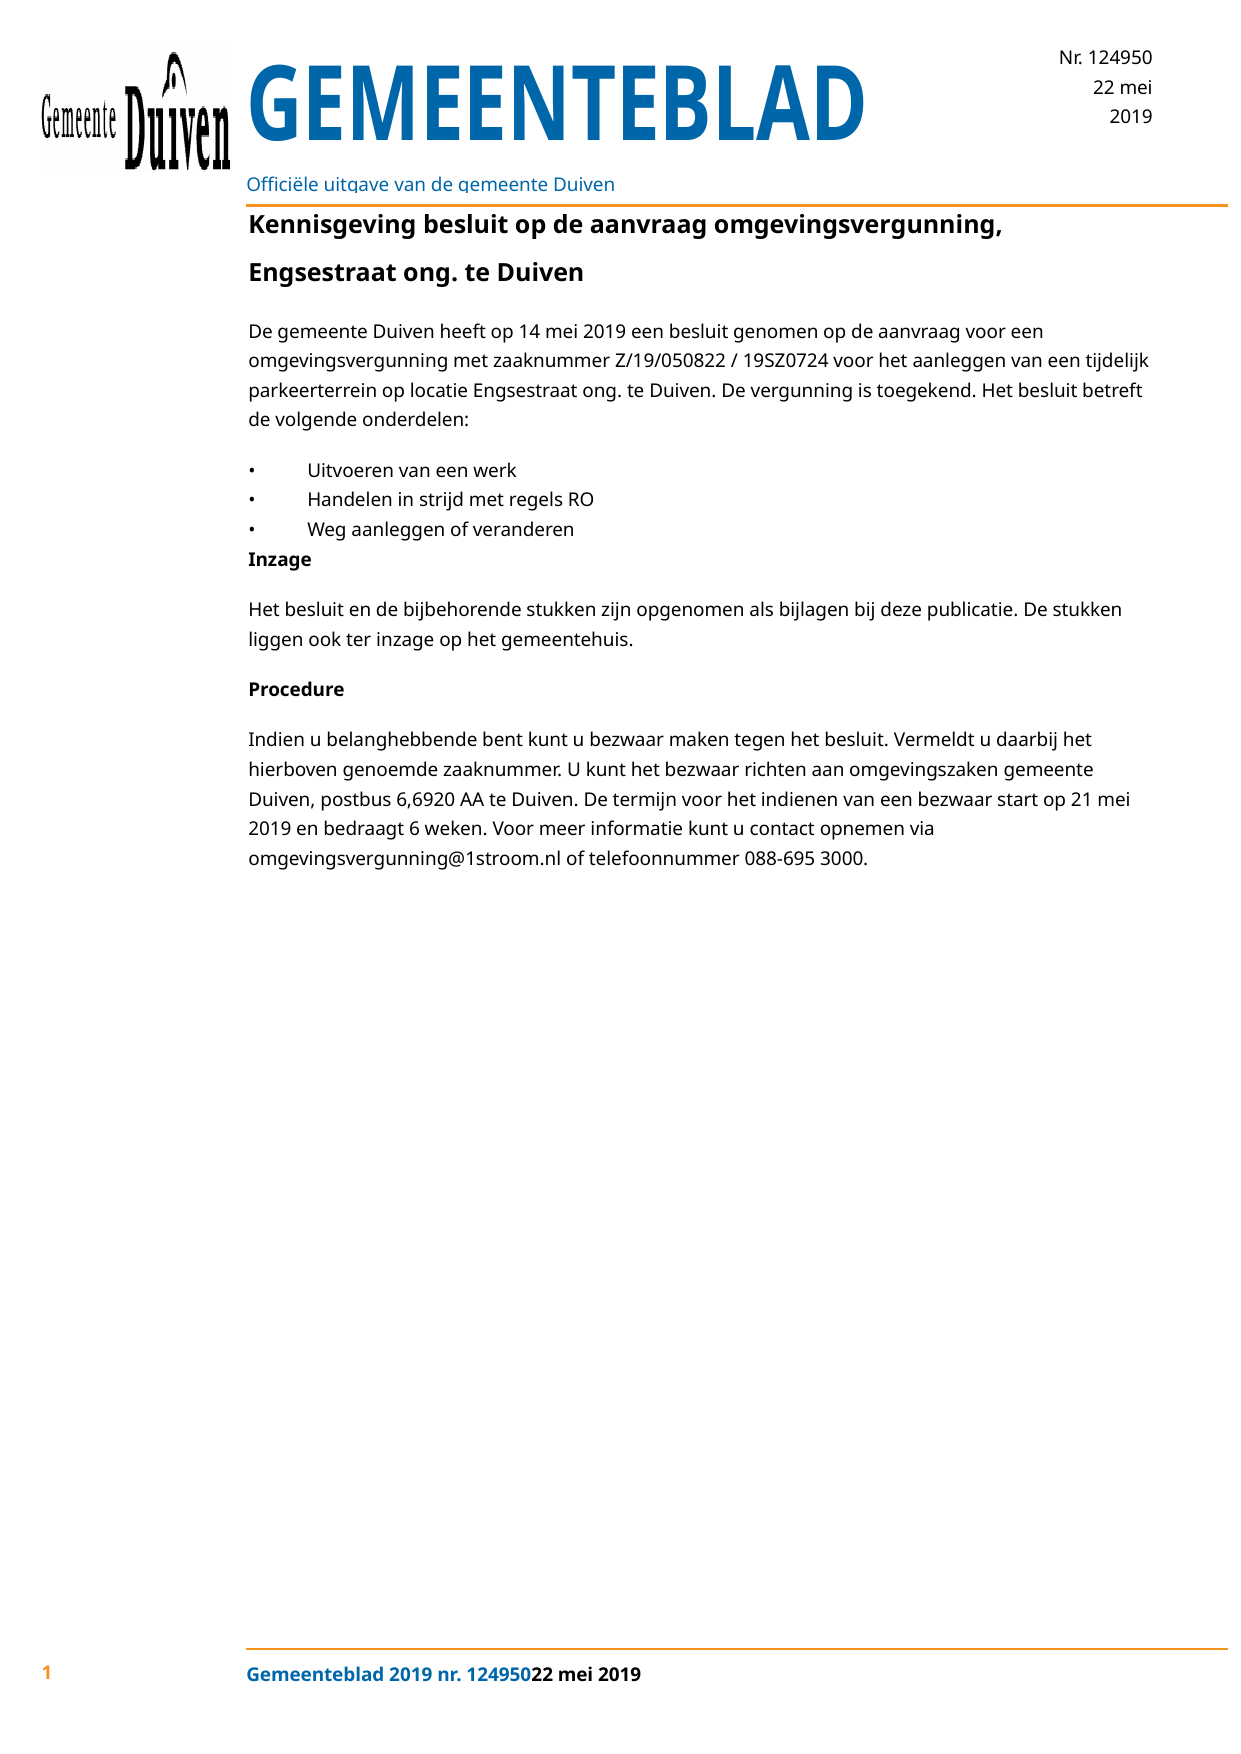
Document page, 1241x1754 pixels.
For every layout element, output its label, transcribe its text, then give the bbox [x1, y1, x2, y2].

text Indien u belanghebbende bent kunt u bezwaar maken tegen het besluit. Vermeldt u daarbij het hierboven genoemde zaaknummer. U kunt het bezwaar richten aan omgevingszaken gemeente Duiven, postbus 6,6920 AA te Duiven. De termijn voor het indienen van een bezwaar start op 21 mei 2019 en bedraagt 6 weken. Voor meer informatie kunt u contact opnemen via omgevingsvergunning@1stroom.nl of telefoonnummer 088-695 3000. [248, 727, 1152, 871]
text Het besluit en de bijbehorende stukken zijn opgenomen als bijlagen bij deze publicatie. De stukken liggen ook ter inzage op het gemeentehuis. [248, 596, 1152, 652]
text Kennisgeving besluit op de aanvraag omgevingsvergunning, Engsestraat ong. te Duiven [248, 207, 1152, 288]
text De gemeente Duiven heeft op 14 mei 2019 een besluit genomen op de aanvraag voor een omgevingsvergunning met zaaknummer Z/19/050822 / 19SZ0724 voor het aanleggen van een tijdelijk parkeerterrein op locatie Engsestraat ong. te Duiven. De vergunning is toegekend. Het besluit betreft de volgende onderdelen: [248, 318, 1152, 432]
picture [41, 47, 231, 172]
text Procedure [248, 676, 1152, 702]
list Uitvoeren van een werk [248, 457, 1152, 483]
list Weg aanleggen of veranderen [248, 516, 1152, 542]
list Handelen in strijd met regels RO [248, 487, 1152, 512]
text Inzage [248, 546, 1152, 572]
